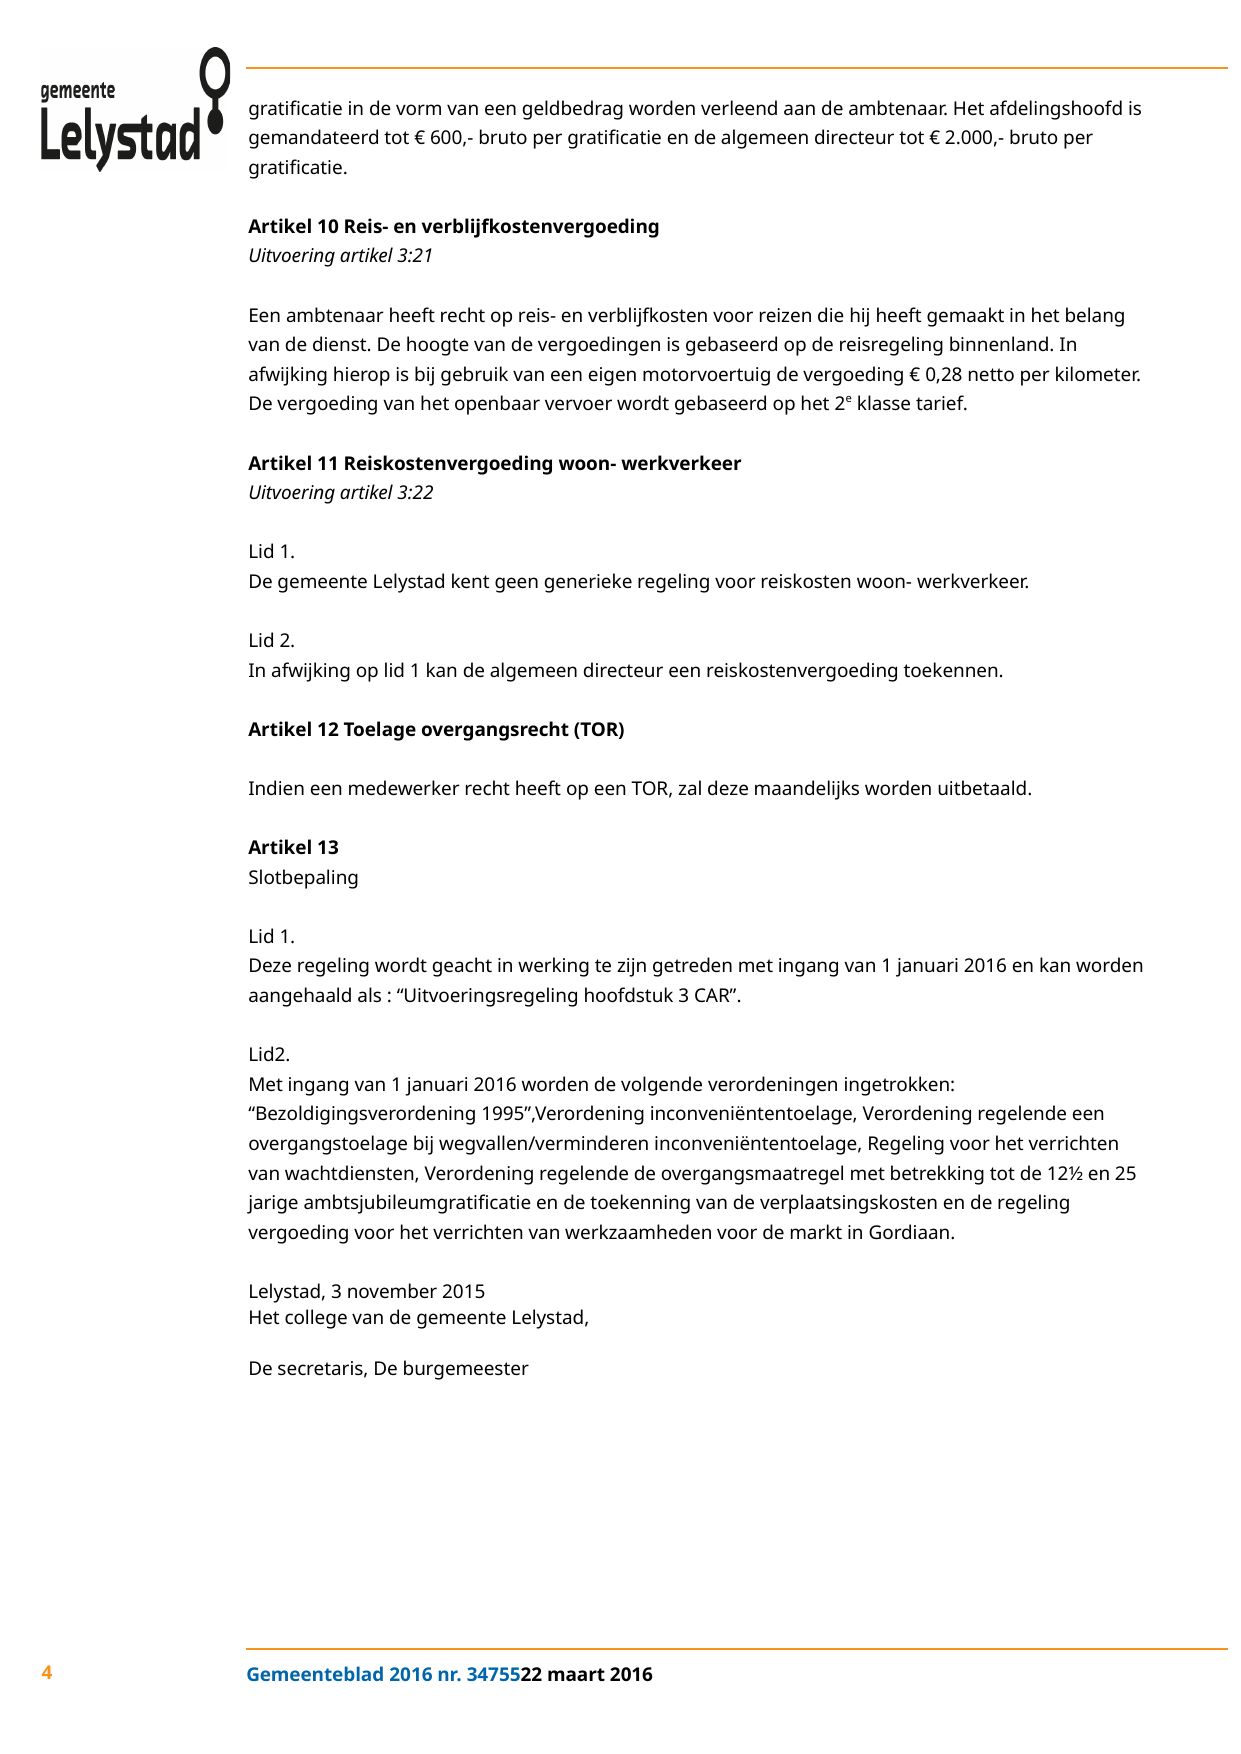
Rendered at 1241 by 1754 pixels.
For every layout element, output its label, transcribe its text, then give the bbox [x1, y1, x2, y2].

text Deze regeling wordt geacht in werking te zijn getreden met ingang van 1 januari 2016 en kan worden aangehaald als : “Uitvoeringsregeling hoofdstuk 3 CAR”. [248, 953, 1152, 1008]
text gratificatie in de vorm van een geldbedrag worden verleend aan de ambtenaar. Het afdelingshoofd is gemandateerd tot € 600,- bruto per gratificatie en de algemeen directeur tot € 2.000,- bruto per gratificatie. [248, 95, 1152, 180]
text Artikel 11 Reiskostenvergoeding woon- werkverkeer [248, 450, 1152, 476]
text In afwijking op lid 1 kan de algemeen directeur een reiskostenvergoeding toekennen. [248, 657, 1152, 683]
text Met ingang van 1 januari 2016 worden de volgende verordeningen ingetrokken: “Bezoldigingsverordening 1995”,Verordening inconveniëntentoelage, Verordening regelende een overgangstoelage bij wegvallen/verminderen inconveniëntentoelage, Regeling voor het verrichten van wachtdiensten, Verordening regelende de overgangsmaatregel met betrekking tot de 12½ en 25 jarige ambtsjubileumgratificatie en de toekenning van de verplaatsingskosten en de regeling vergoeding voor het verrichten van werkzaamheden voor de markt in Gordiaan. [248, 1071, 1152, 1245]
text Artikel 12 Toelage overgangsrecht (TOR) [248, 716, 1152, 742]
text Artikel 10 Reis- en verblijfkostenvergoeding [248, 213, 1152, 239]
text De gemeente Lelystad kent geen generieke regeling voor reiskosten woon- werkverkeer. [248, 568, 1152, 594]
text Lid2. [248, 1041, 1152, 1067]
text Uitvoering artikel 3:22 [248, 479, 1152, 505]
text Slotbepaling [248, 864, 1152, 890]
picture [41, 47, 231, 172]
text Een ambtenaar heeft recht op reis- en verblijfkosten voor reizen die hij heeft gemaakt in het belang van de dienst. De hoogte van de vergoedingen is gebaseerd op de reisregeling binnenland. In afwijking hierop is bij gebruik van een eigen motorvoertuig de vergoeding € 0,28 netto per kilometer. De vergoeding van het openbaar vervoer wordt gebaseerd op het 2e klasse tarief. [248, 302, 1152, 416]
text Lid 1. [248, 923, 1152, 949]
text De secretaris, De burgemeester [248, 1355, 1152, 1381]
text Lid 1. [248, 538, 1152, 564]
text Lid 2. [248, 627, 1152, 653]
text Indien een medewerker recht heeft op een TOR, zal deze maandelijks worden uitbetaald. [248, 775, 1152, 801]
text Uitvoering artikel 3:21 [248, 243, 1152, 268]
text Het college van de gemeente Lelystad, [248, 1304, 1152, 1329]
text Artikel 13 [248, 834, 1152, 860]
text Lelystad, 3 november 2015 [248, 1278, 1152, 1304]
